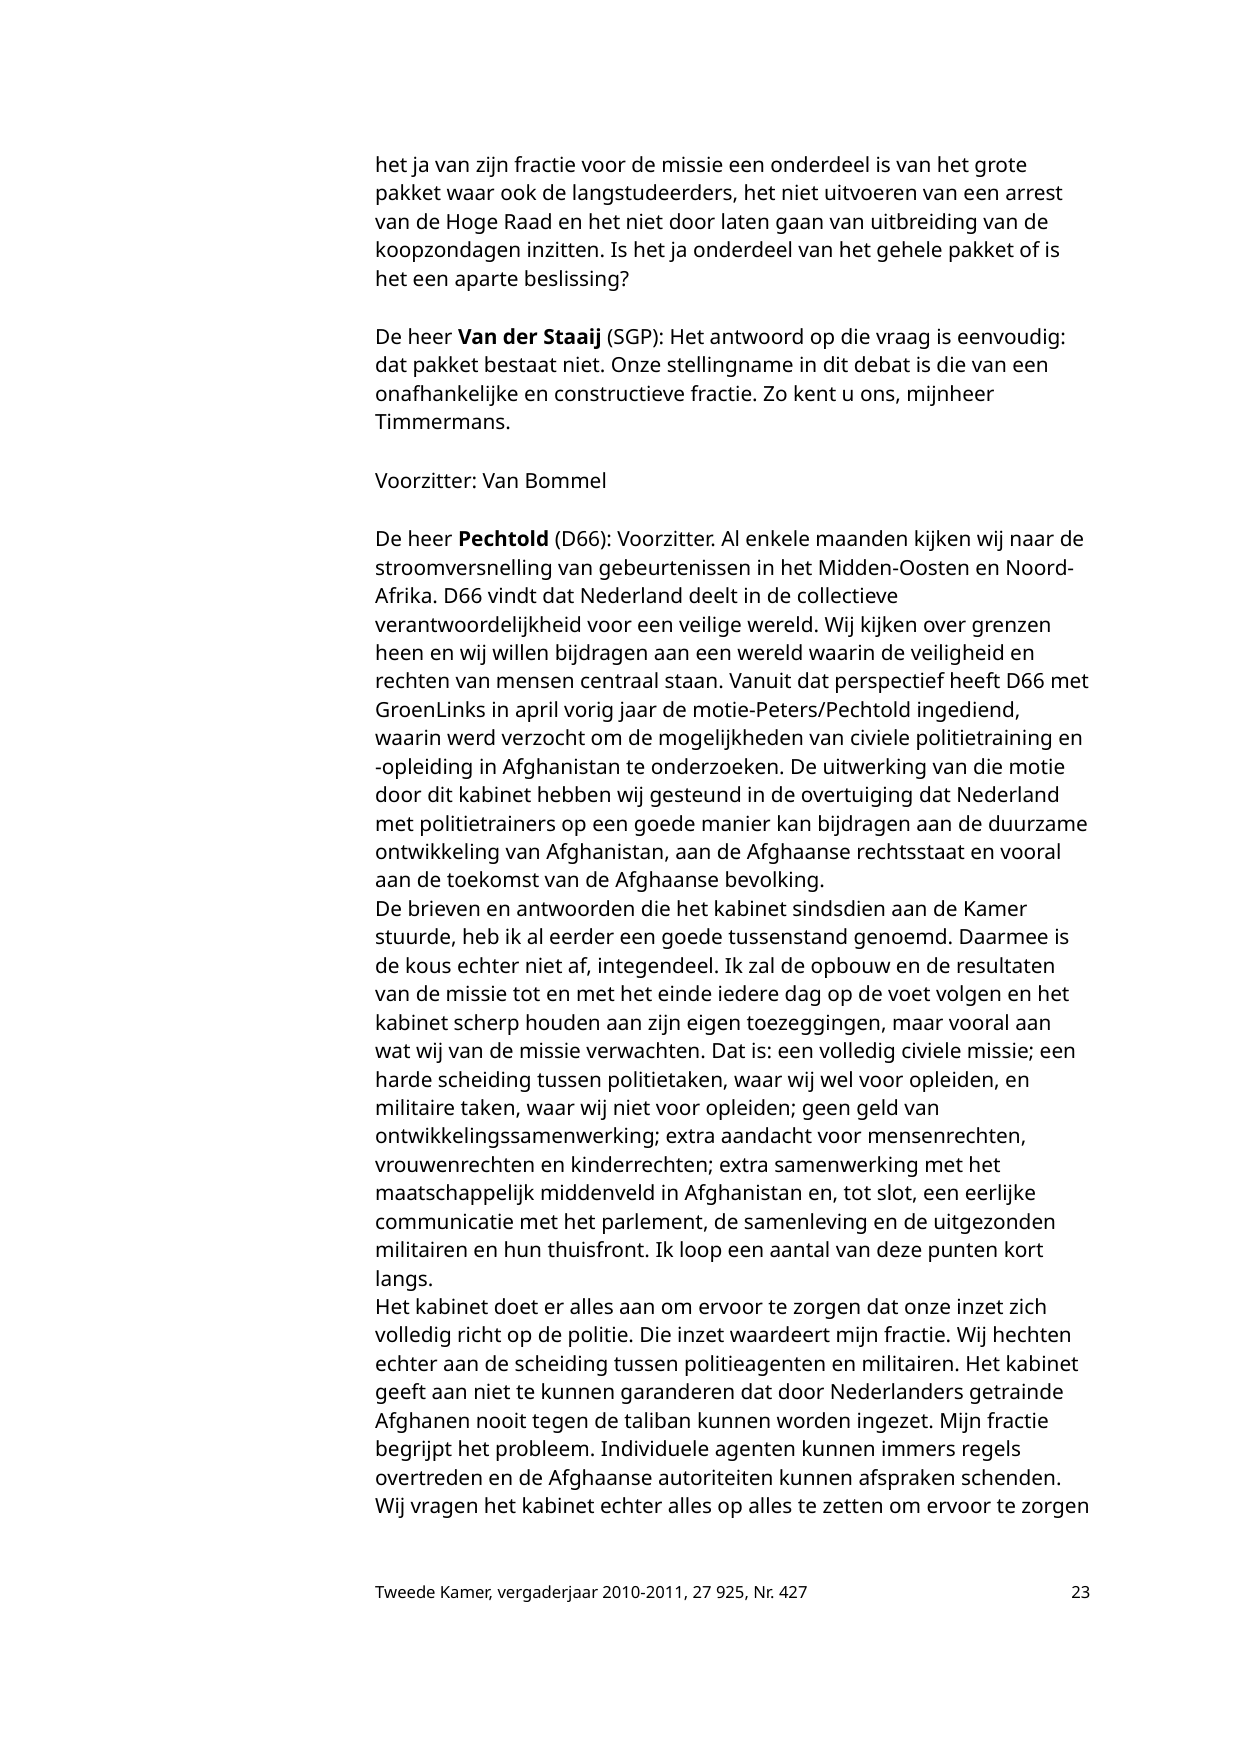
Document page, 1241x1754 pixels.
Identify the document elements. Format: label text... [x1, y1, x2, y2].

text het ja van zijn fractie voor de missie een onderdeel is van het grote pakket waar ook de langstudeerders, het niet uitvoeren van een arrest van de Hoge Raad en het niet door laten gaan van uitbreiding van de koopzondagen inzitten. Is het ja onderdeel van het gehele pakket of is het een aparte beslissing? [375, 150, 1090, 292]
text De heer Pechtold (D66): Voorzitter. Al enkele maanden kijken wij naar de stroomversnelling van gebeurtenissen in het Midden-Oosten en Noord-Afrika. D66 vindt dat Nederland deelt in de collectieve verantwoordelijkheid voor een veilige wereld. Wij kijken over grenzen heen en wij willen bijdragen aan een wereld waarin de veiligheid en rechten van mensen centraal staan. Vanuit dat perspectief heeft D66 met GroenLinks in april vorig jaar de motie-Peters/Pechtold ingediend, waarin werd verzocht om de mogelijkheden van civiele politietraining en -opleiding in Afghanistan te onderzoeken. De uitwerking van die motie door dit kabinet hebben wij gesteund in de overtuiging dat Nederland met politietrainers op een goede manier kan bijdragen aan de duurzame ontwikkeling van Afghanistan, aan de Afghaanse rechtsstaat en vooral aan de toekomst van de Afghaanse bevolking. [375, 524, 1090, 894]
text Voorzitter: Van Bommel [375, 466, 1090, 494]
text Het kabinet doet er alles aan om ervoor te zorgen dat onze inzet zich volledig richt op de politie. Die inzet waardeert mijn fractie. Wij hechten echter aan de scheiding tussen politieagenten en militairen. Het kabinet geeft aan niet te kunnen garanderen dat door Nederlanders getrainde Afghanen nooit tegen de taliban kunnen worden ingezet. Mijn fractie begrijpt het probleem. Individuele agenten kunnen immers regels overtreden en de Afghaanse autoriteiten kunnen afspraken schenden. Wij vragen het kabinet echter alles op alles te zetten om ervoor te zorgen [375, 1292, 1090, 1520]
text De heer Van der Staaij (SGP): Het antwoord op die vraag is eenvoudig: dat pakket bestaat niet. Onze stellingname in dit debat is die van een onafhankelijke en constructieve fractie. Zo kent u ons, mijnheer Timmermans. [375, 322, 1090, 436]
text De brieven en antwoorden die het kabinet sindsdien aan de Kamer stuurde, heb ik al eerder een goede tussenstand genoemd. Daarmee is de kous echter niet af, integendeel. Ik zal de opbouw en de resultaten van de missie tot en met het einde iedere dag op de voet volgen en het kabinet scherp houden aan zijn eigen toezeggingen, maar vooral aan wat wij van de missie verwachten. Dat is: een volledig civiele missie; een harde scheiding tussen politietaken, waar wij wel voor opleiden, en militaire taken, waar wij niet voor opleiden; geen geld van ontwikkelingssamenwerking; extra aandacht voor mensenrechten, vrouwenrechten en kinderrechten; extra samenwerking met het maatschappelijk middenveld in Afghanistan en, tot slot, een eerlijke communicatie met het parlement, de samenleving en de uitgezonden militairen en hun thuisfront. Ik loop een aantal van deze punten kort langs. [375, 894, 1090, 1292]
